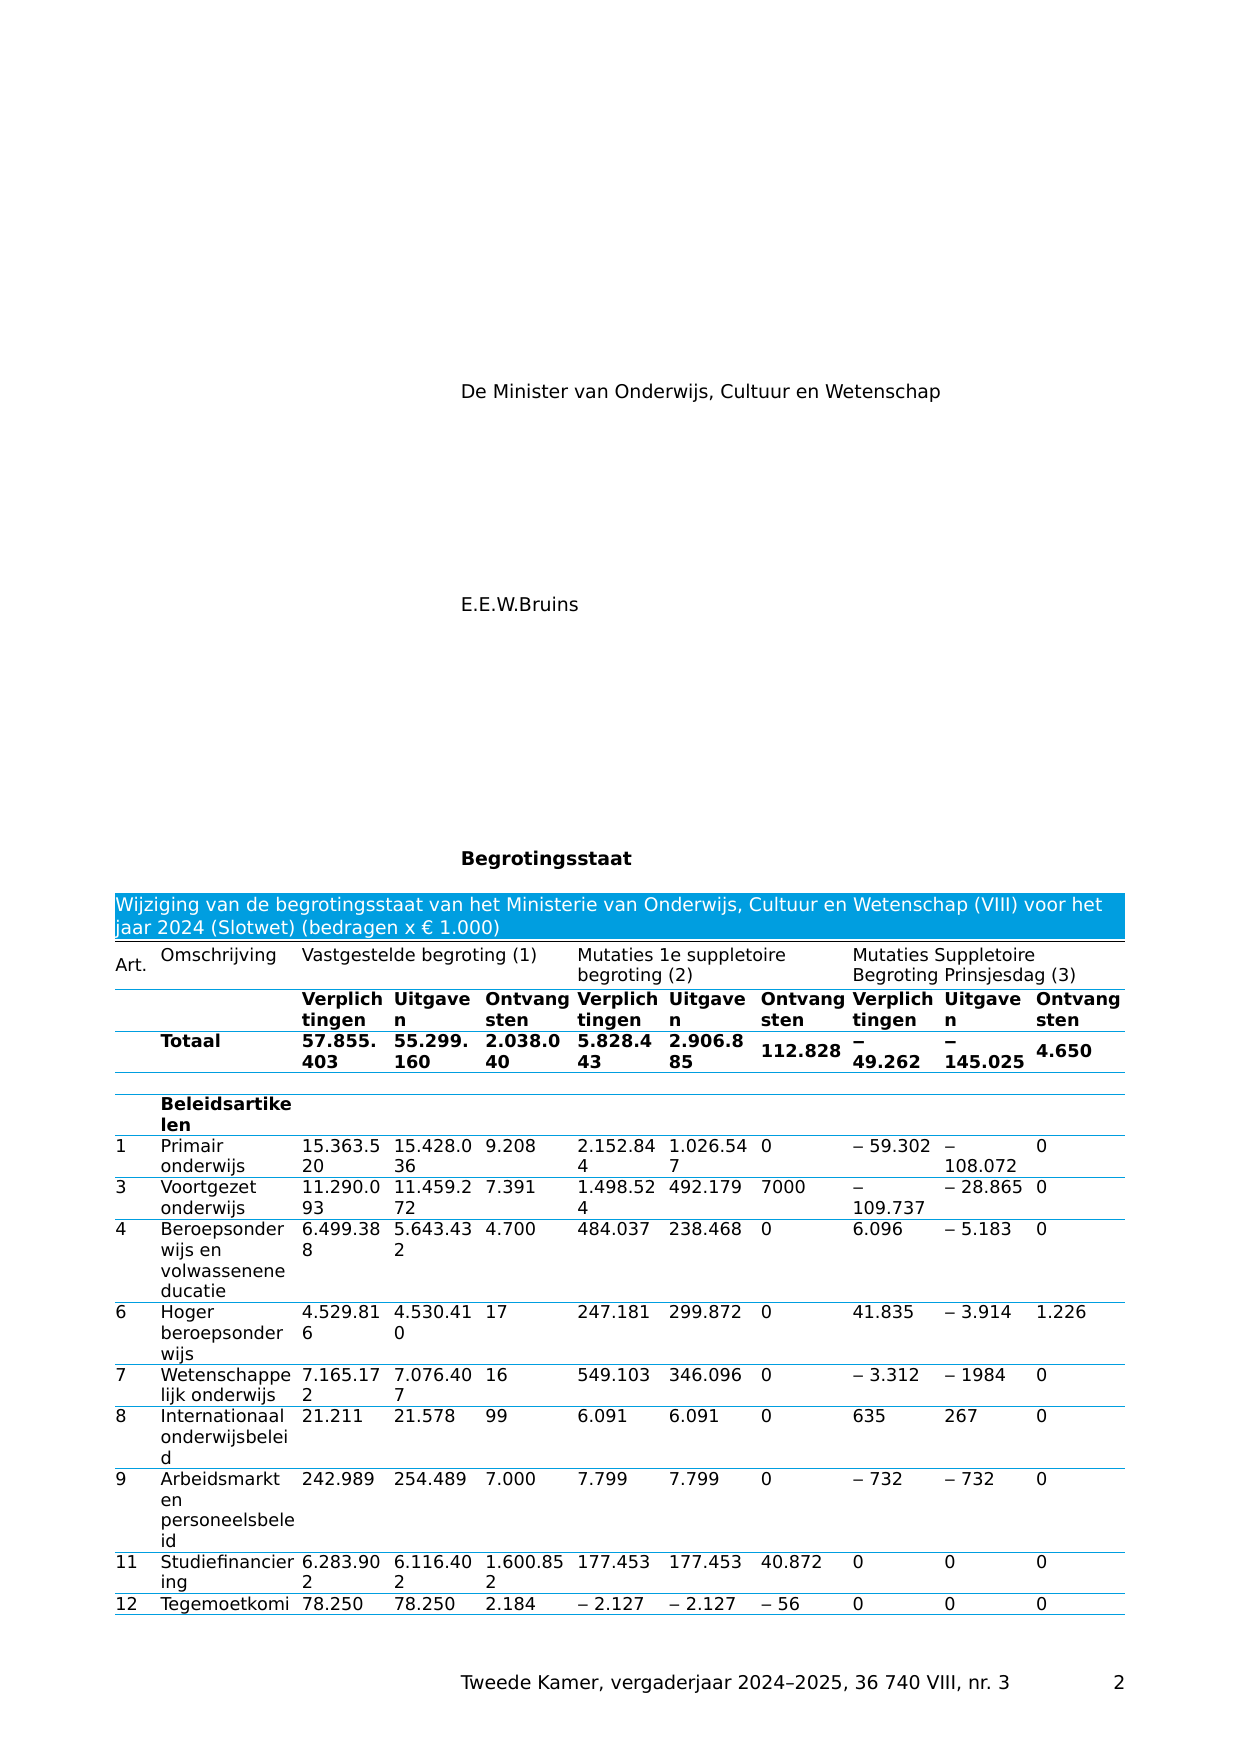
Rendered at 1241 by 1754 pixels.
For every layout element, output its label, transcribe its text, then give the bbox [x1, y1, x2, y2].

table_cell ‒ 28.865 [941, 1178, 1033, 1219]
table_cell Wetenschappelijk onderwijs [158, 1365, 299, 1406]
table_cell 0 [758, 1407, 849, 1468]
table_cell [758, 1073, 849, 1093]
table_cell 0 [1033, 1220, 1125, 1302]
table_cell [849, 1073, 941, 1093]
table_cell 177.453 [666, 1553, 758, 1593]
table_cell [391, 1073, 482, 1093]
table_cell 4 [115, 1220, 157, 1302]
table_cell [1033, 1073, 1125, 1093]
table_cell 11.290.093 [299, 1178, 391, 1219]
table_cell 0 [1033, 1553, 1125, 1593]
table_cell [115, 1032, 157, 1072]
table_cell ‒ 732 [849, 1469, 941, 1551]
table_cell [1033, 1095, 1125, 1135]
table_cell 177.453 [574, 1553, 666, 1593]
table_cell Ontvangsten [1033, 990, 1125, 1031]
table_cell [299, 1095, 391, 1135]
table_cell ‒ 49.262 [849, 1032, 941, 1072]
table_cell ‒ 1984 [941, 1365, 1033, 1406]
table_cell 635 [849, 1407, 941, 1468]
table_cell 7.799 [666, 1469, 758, 1551]
table_cell 0 [758, 1220, 849, 1302]
table_cell 57.855.403 [299, 1032, 391, 1072]
table_cell ‒ 109.737 [849, 1178, 941, 1219]
table_cell Totaal [158, 1032, 299, 1072]
table_cell ‒ 2.127 [666, 1594, 758, 1614]
table_cell [758, 1095, 849, 1135]
table_cell 6.116.402 [391, 1553, 482, 1593]
table_cell Tegemoetkomi [158, 1594, 299, 1614]
table_cell Primair onderwijs [158, 1136, 299, 1177]
table_cell [849, 1095, 941, 1135]
table_cell Uitgaven [666, 990, 758, 1031]
table_cell 55.299.160 [391, 1032, 482, 1072]
table_cell 5.828.443 [574, 1032, 666, 1072]
table_cell 15.428.036 [391, 1136, 482, 1177]
table_cell [941, 1073, 1033, 1093]
table_cell 0 [849, 1553, 941, 1593]
table_cell [574, 1073, 666, 1093]
table_cell Hoger beroepsonderwijs [158, 1303, 299, 1364]
table_cell 11.459.272 [391, 1178, 482, 1219]
table_cell 6.091 [666, 1407, 758, 1468]
table_cell 549.103 [574, 1365, 666, 1406]
table_cell Vastgestelde begroting (1) [299, 942, 574, 989]
table_cell Beroepsonderwijs en volwasseneneducatie [158, 1220, 299, 1302]
table_cell 242.989 [299, 1469, 391, 1551]
table_cell 6.499.388 [299, 1220, 391, 1302]
table_cell [158, 1073, 299, 1093]
table_cell Verplichtingen [849, 990, 941, 1031]
table_cell [115, 990, 157, 1031]
table_cell 0 [758, 1136, 849, 1177]
table_cell [115, 1073, 157, 1093]
table_cell Mutaties Suppletoire Begroting Prinsjesdag (3) [849, 942, 1125, 989]
table_cell 2.184 [482, 1594, 574, 1614]
title Begrotingsstaat [461, 848, 1125, 869]
table_cell 346.096 [666, 1365, 758, 1406]
table_cell Voortgezet onderwijs [158, 1178, 299, 1219]
table_cell 0 [758, 1303, 849, 1364]
table_cell Omschrijving [158, 942, 299, 989]
table_cell 0 [1033, 1594, 1125, 1614]
table_cell 12 [115, 1594, 157, 1614]
table_cell 1.498.524 [574, 1178, 666, 1219]
table_cell ‒ 3.312 [849, 1365, 941, 1406]
table_cell [482, 1095, 574, 1135]
table_cell 7.165.172 [299, 1365, 391, 1406]
table_cell Arbeidsmarkt en personeelsbeleid [158, 1469, 299, 1551]
table_cell 0 [1033, 1407, 1125, 1468]
table_cell 0 [1033, 1178, 1125, 1219]
table_cell Uitgaven [391, 990, 482, 1031]
table_cell [482, 1073, 574, 1093]
table_cell ‒ 108.072 [941, 1136, 1033, 1177]
table_cell [574, 1095, 666, 1135]
table_cell 3 [115, 1178, 157, 1219]
table_cell 7000 [758, 1178, 849, 1219]
table_cell 2.152.844 [574, 1136, 666, 1177]
table_cell [158, 990, 299, 1031]
table_cell 4.530.410 [391, 1303, 482, 1364]
table_cell 484.037 [574, 1220, 666, 1302]
table_cell ‒ 3.914 [941, 1303, 1033, 1364]
table_cell 9 [115, 1469, 157, 1551]
table_cell 2.906.885 [666, 1032, 758, 1072]
table_cell 78.250 [299, 1594, 391, 1614]
table_cell 112.828 [758, 1032, 849, 1072]
table_cell 21.578 [391, 1407, 482, 1468]
table_cell 6.283.902 [299, 1553, 391, 1593]
table_cell 40.872 [758, 1553, 849, 1593]
table_cell Internationaal onderwijsbeleid [158, 1407, 299, 1468]
table_cell Ontvangsten [482, 990, 574, 1031]
table_cell 492.179 [666, 1178, 758, 1219]
table_cell 5.643.432 [391, 1220, 482, 1302]
table_cell ‒ 5.183 [941, 1220, 1033, 1302]
table_cell 99 [482, 1407, 574, 1468]
table_cell Art. [115, 942, 157, 989]
table_cell 254.489 [391, 1469, 482, 1551]
table_cell Studiefinanciering [158, 1553, 299, 1593]
table_cell 9.208 [482, 1136, 574, 1177]
table_cell 0 [1033, 1469, 1125, 1551]
table_cell Verplichtingen [574, 990, 666, 1031]
table_cell Ontvangsten [758, 990, 849, 1031]
table_cell 1.226 [1033, 1303, 1125, 1364]
table_cell ‒ 145.025 [941, 1032, 1033, 1072]
table_cell ‒ 56 [758, 1594, 849, 1614]
table_cell 6.096 [849, 1220, 941, 1302]
table_cell 11 [115, 1553, 157, 1593]
table_cell 1.026.547 [666, 1136, 758, 1177]
table_cell 17 [482, 1303, 574, 1364]
table_cell 15.363.520 [299, 1136, 391, 1177]
table_cell 2.038.040 [482, 1032, 574, 1072]
table_cell 0 [758, 1365, 849, 1406]
table_cell [941, 1095, 1033, 1135]
table_cell 299.872 [666, 1303, 758, 1364]
table_cell 6.091 [574, 1407, 666, 1468]
table_cell 267 [941, 1407, 1033, 1468]
table_cell 0 [1033, 1365, 1125, 1406]
table_cell 0 [849, 1594, 941, 1614]
table_cell Uitgaven [941, 990, 1033, 1031]
table_cell 7 [115, 1365, 157, 1406]
table_cell [666, 1095, 758, 1135]
text De Minister van Onderwijs, Cultuur en Wetenschap [461, 381, 1125, 403]
table_cell 0 [941, 1553, 1033, 1593]
table_cell 247.181 [574, 1303, 666, 1364]
table_cell Verplichtingen [299, 990, 391, 1031]
table_cell Beleidsartikelen [158, 1095, 299, 1135]
table_cell ‒ 59.302 [849, 1136, 941, 1177]
table_cell 1 [115, 1136, 157, 1177]
table_cell 7.391 [482, 1178, 574, 1219]
table_cell 4.650 [1033, 1032, 1125, 1072]
table_cell 1.600.852 [482, 1553, 574, 1593]
table_cell Mutaties 1e suppletoire begroting (2) [574, 942, 849, 989]
table_cell 0 [941, 1594, 1033, 1614]
table_cell 6 [115, 1303, 157, 1364]
table_cell ‒ 2.127 [574, 1594, 666, 1614]
table_cell [115, 1095, 157, 1135]
table_cell [391, 1095, 482, 1135]
table_cell 4.529.816 [299, 1303, 391, 1364]
table_cell 0 [758, 1469, 849, 1551]
table_cell 238.468 [666, 1220, 758, 1302]
table_cell 8 [115, 1407, 157, 1468]
table_cell ‒ 732 [941, 1469, 1033, 1551]
text E.E.W.Bruins [461, 594, 1125, 616]
table_cell 7.000 [482, 1469, 574, 1551]
table_cell 78.250 [391, 1594, 482, 1614]
table_cell 0 [1033, 1136, 1125, 1177]
table_cell 7.076.407 [391, 1365, 482, 1406]
table_cell 4.700 [482, 1220, 574, 1302]
table_cell 7.799 [574, 1469, 666, 1551]
table_cell [666, 1073, 758, 1093]
table_cell [299, 1073, 391, 1093]
table_cell 21.211 [299, 1407, 391, 1468]
table_cell 41.835 [849, 1303, 941, 1364]
table_cell 16 [482, 1365, 574, 1406]
